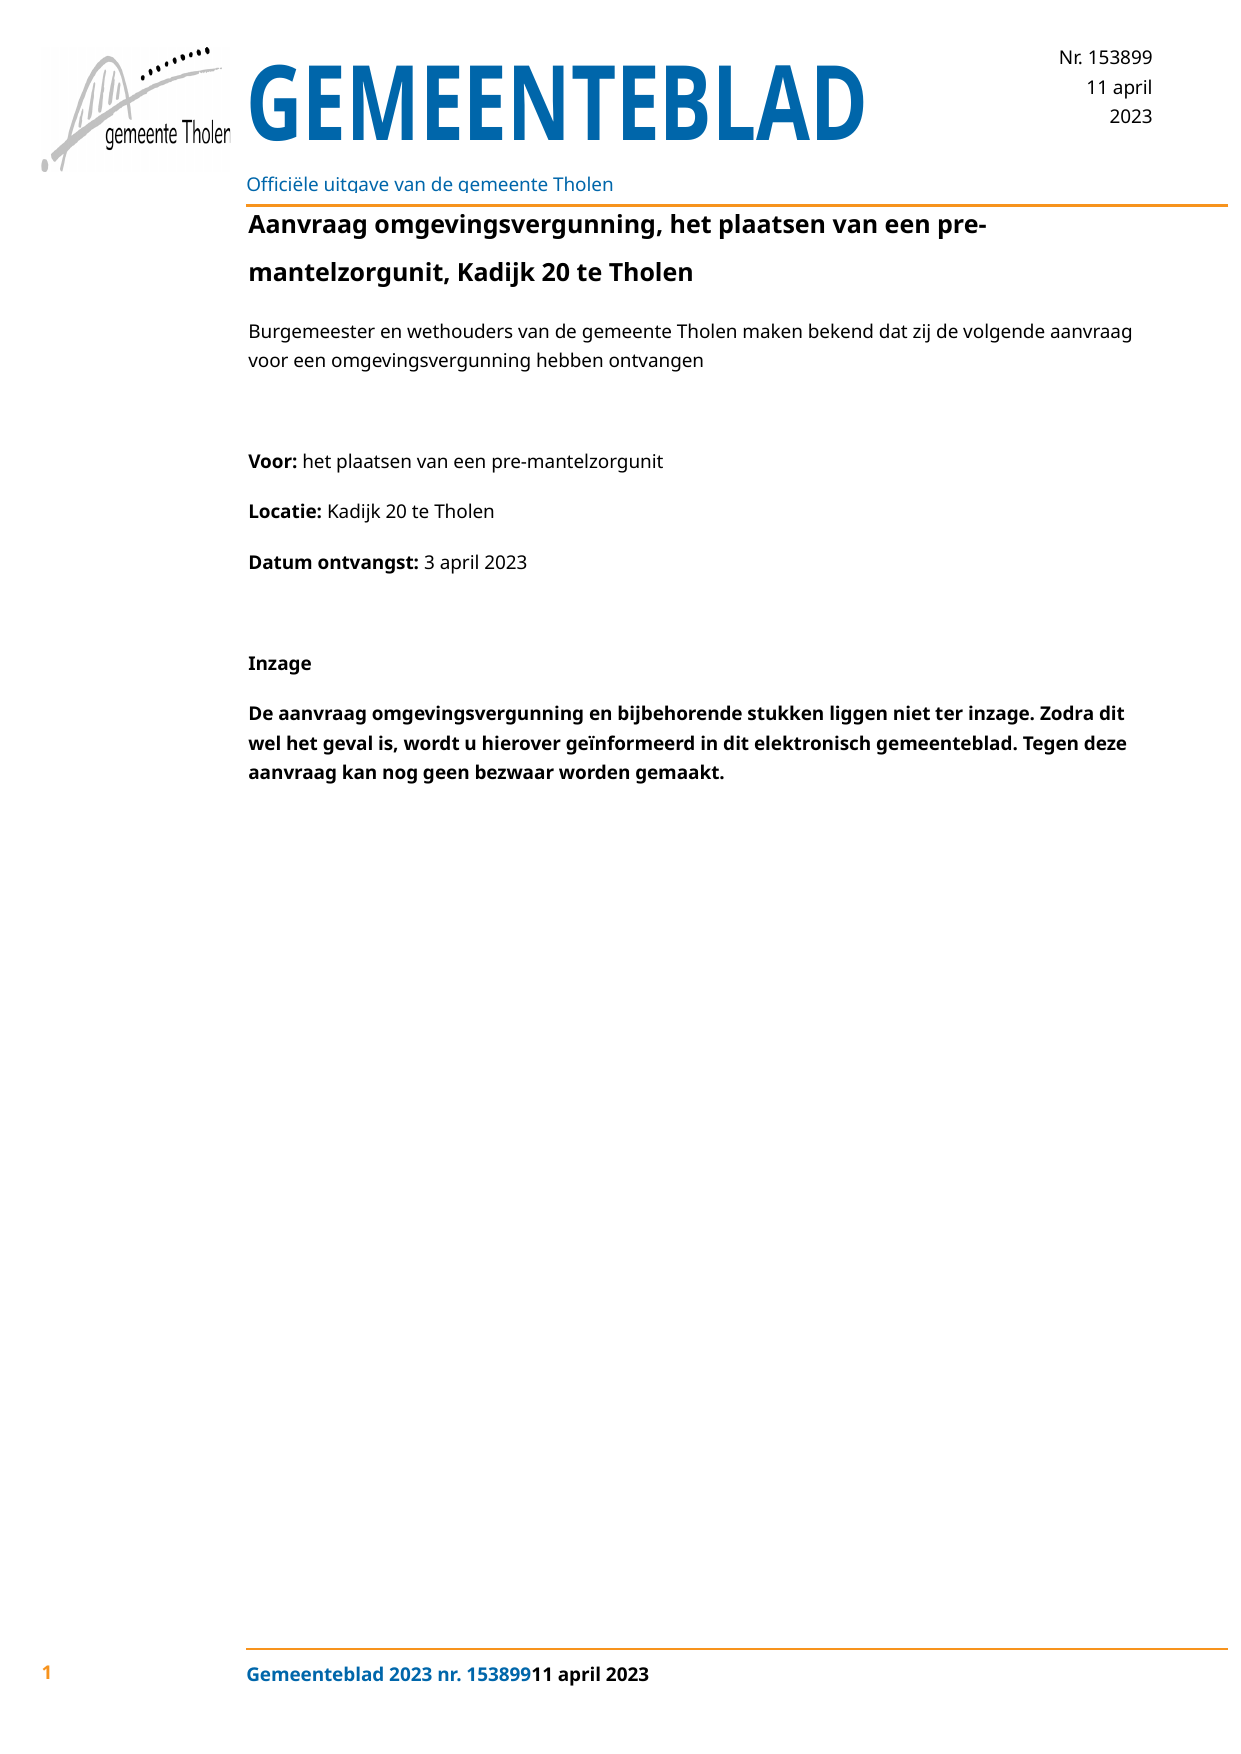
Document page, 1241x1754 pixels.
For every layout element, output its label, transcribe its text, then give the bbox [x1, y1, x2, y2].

text Voor: het plaatsen van een pre-mantelzorgunit [248, 448, 1152, 474]
text Datum ontvangst: 3 april 2023 [248, 549, 1152, 575]
text Burgemeester en wethouders van de gemeente Tholen maken bekend dat zij de volgende aanvraag voor een omgevingsvergunning hebben ontvangen [248, 318, 1152, 373]
text Inzage [248, 650, 1152, 676]
text Aanvraag omgevingsvergunning, het plaatsen van een pre-mantelzorgunit, Kadijk 20 te Tholen [248, 207, 1152, 288]
picture [41, 47, 231, 172]
text Locatie: Kadijk 20 te Tholen [248, 499, 1152, 524]
text De aanvraag omgevingsvergunning en bijbehorende stukken liggen niet ter inzage. Zodra dit wel het geval is, wordt u hierover geïnformeerd in dit elektronisch gemeenteblad. Tegen deze aanvraag kan nog geen bezwaar worden gemaakt. [248, 700, 1152, 785]
